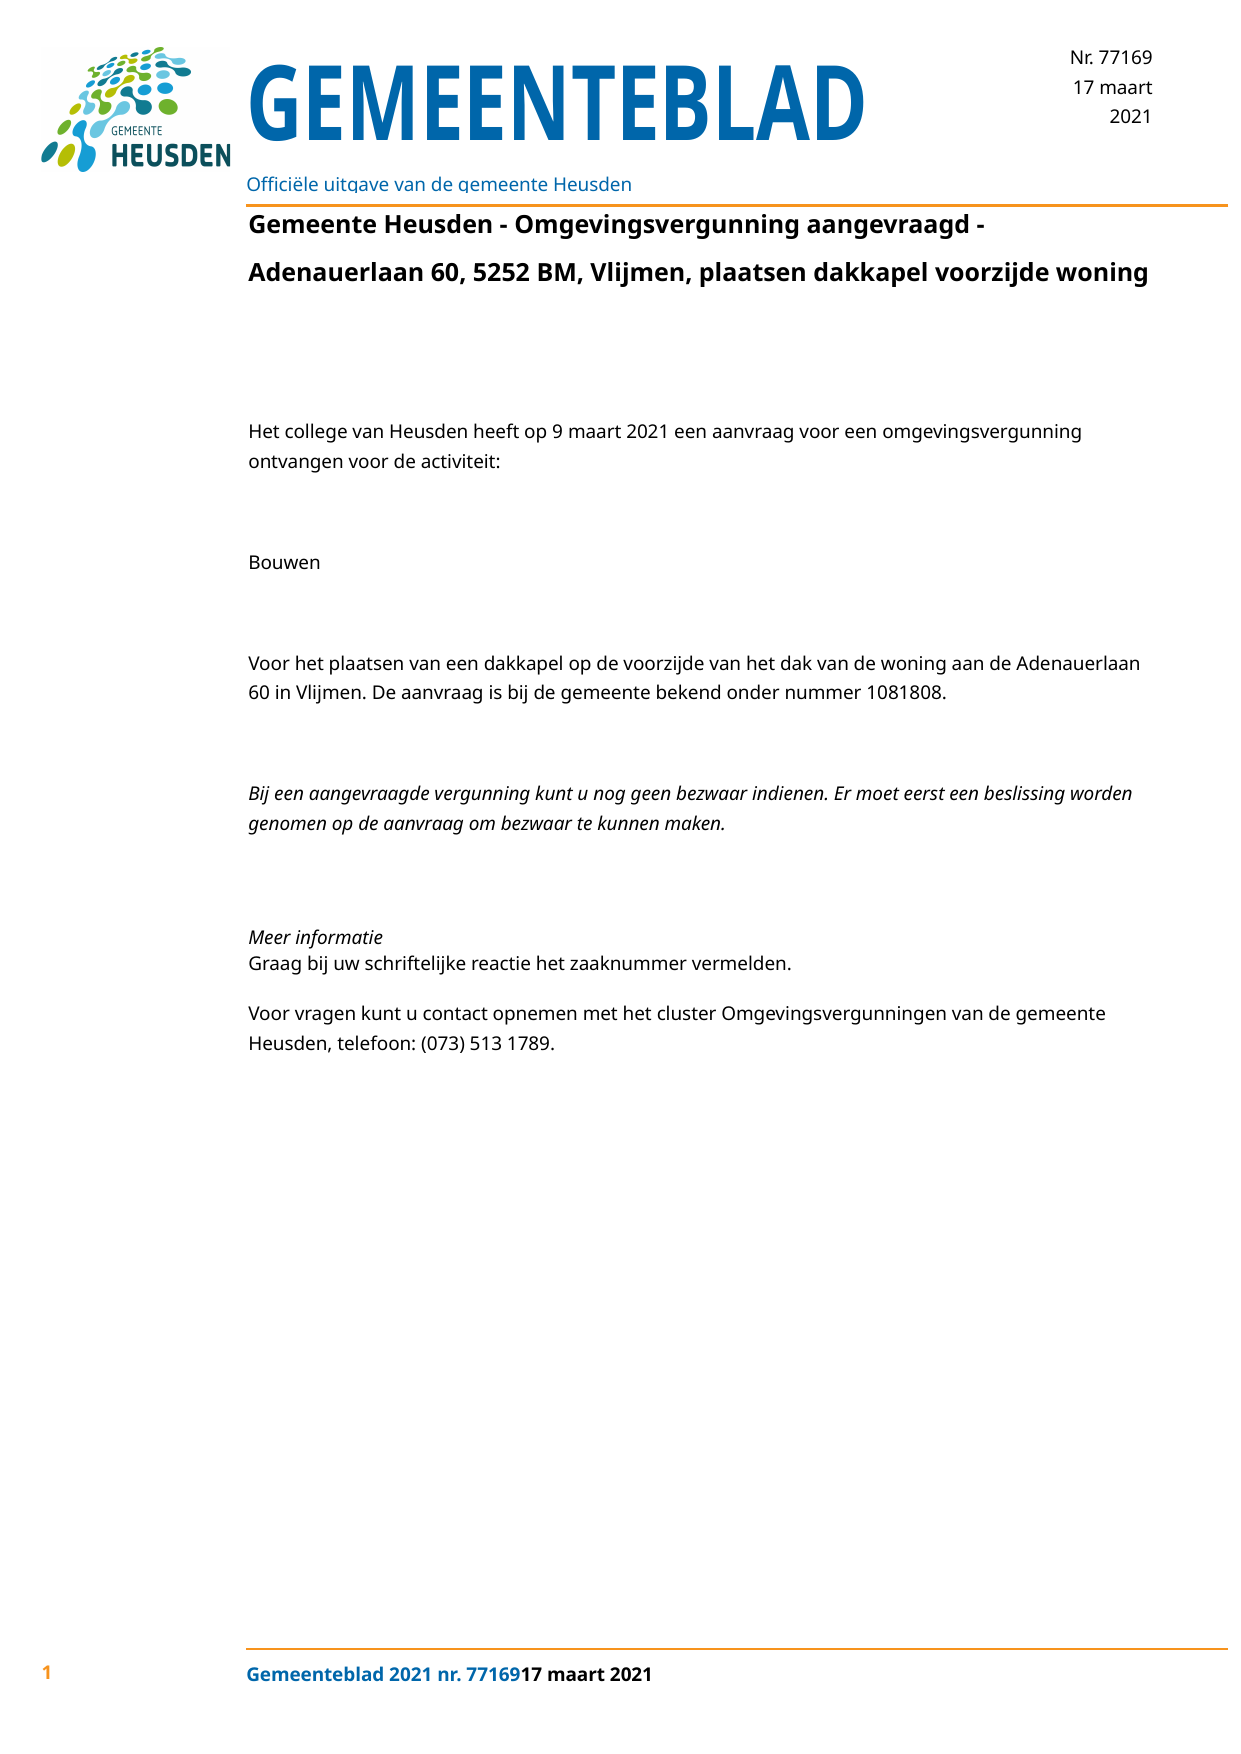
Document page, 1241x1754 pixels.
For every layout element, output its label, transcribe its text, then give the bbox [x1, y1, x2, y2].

text Het college van Heusden heeft op 9 maart 2021 een aanvraag voor een omgevingsvergunning ontvangen voor de activiteit: [248, 419, 1152, 474]
picture [41, 47, 231, 172]
text Graag bij uw schriftelijke reactie het zaaknummer vermelden. [248, 950, 1152, 976]
text Gemeente Heusden - Omgevingsvergunning aangevraagd - Adenauerlaan 60, 5252 BM, Vlijmen, plaatsen dakkapel voorzijde woning [248, 207, 1152, 288]
text Bouwen [248, 549, 1152, 575]
text Voor het plaatsen van een dakkapel op de voorzijde van het dak van de woning aan de Adenauerlaan 60 in Vlijmen. De aanvraag is bij de gemeente bekend onder nummer 1081808. [248, 650, 1152, 705]
text Meer informatie [248, 924, 1152, 950]
text Voor vragen kunt u contact opnemen met het cluster Omgevingsvergunningen van de gemeente Heusden, telefoon: (073) 513 1789. [248, 1001, 1152, 1056]
text Bij een aangevraagde vergunning kunt u nog geen bezwaar indienen. Er moet eerst een beslissing worden genomen op de aanvraag om bezwaar te kunnen maken. [248, 780, 1152, 836]
